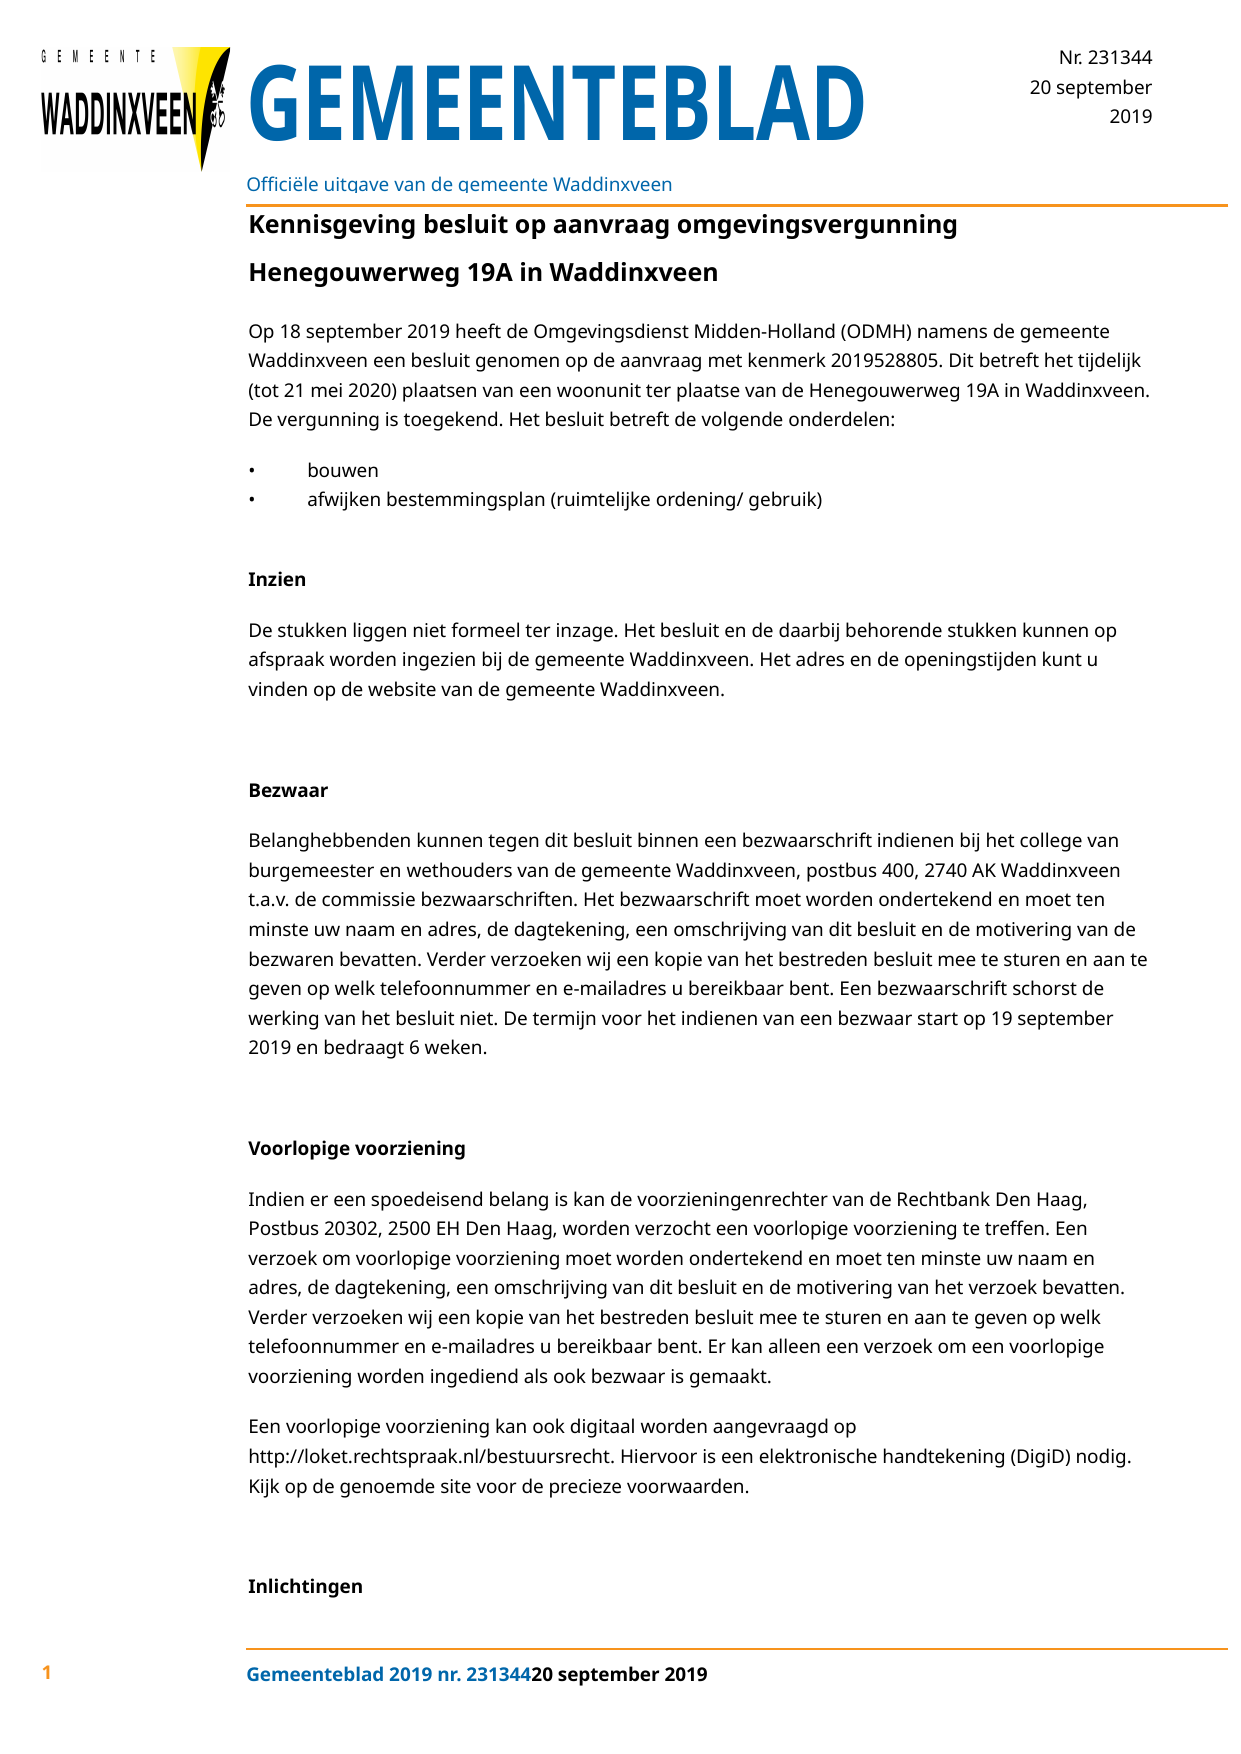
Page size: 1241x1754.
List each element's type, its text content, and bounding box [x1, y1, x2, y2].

text Inlichtingen [248, 1574, 1152, 1599]
text Kennisgeving besluit op aanvraag omgevingsvergunning Henegouwerweg 19A in Waddinxveen [248, 207, 1152, 288]
list afwijken bestemmingsplan (ruimtelijke ordening/ gebruik) [248, 487, 1152, 512]
text Belanghebbenden kunnen tegen dit besluit binnen een bezwaarschrift indienen bij het college van burgemeester en wethouders van de gemeente Waddinxveen, postbus 400, 2740 AK Waddinxveen t.a.v. de commissie bezwaarschriften. Het bezwaarschrift moet worden ondertekend en moet ten minste uw naam en adres, de dagtekening, een omschrijving van dit besluit en de motivering van de bezwaren bevatten. Verder verzoeken wij een kopie van het bestreden besluit mee te sturen en aan te geven op welk telefoonnummer en e-mailadres u bereikbaar bent. Een bezwaarschrift schorst de werking van het besluit niet. De termijn voor het indienen van een bezwaar start op 19 september 2019 en bedraagt 6 weken. [248, 827, 1152, 1060]
list bouwen [248, 457, 1152, 483]
text De stukken liggen niet formeel ter inzage. Het besluit en de daarbij behorende stukken kunnen op afspraak worden ingezien bij de gemeente Waddinxveen. Het adres en de openingstijden kunt u vinden op de website van de gemeente Waddinxveen. [248, 617, 1152, 702]
text Inzien [248, 567, 1152, 592]
text Indien er een spoedeisend belang is kan de voorzieningenrechter van de Rechtbank Den Haag, Postbus 20302, 2500 EH Den Haag, worden verzocht een voorlopige voorziening te treffen. Een verzoek om voorlopige voorziening moet worden ondertekend en moet ten minste uw naam en adres, de dagtekening, een omschrijving van dit besluit en de motivering van het verzoek bevatten. Verder verzoeken wij een kopie van het bestreden besluit mee te sturen en aan te geven op welk telefoonnummer en e-mailadres u bereikbaar bent. Er kan alleen een verzoek om een voorlopige voorziening worden ingediend als ook bezwaar is gemaakt. [248, 1186, 1152, 1389]
text Bezwaar [248, 777, 1152, 803]
text Voorlopige voorziening [248, 1135, 1152, 1161]
text Op 18 september 2019 heeft de Omgevingsdienst Midden-Holland (ODMH) namens de gemeente Waddinxveen een besluit genomen op de aanvraag met kenmerk 2019528805. Dit betreft het tijdelijk (tot 21 mei 2020) plaatsen van een woonunit ter plaatse van de Henegouwerweg 19A in Waddinxveen. De vergunning is toegekend. Het besluit betreft de volgende onderdelen: [248, 318, 1152, 432]
text Een voorlopige voorziening kan ook digitaal worden aangevraagd op http://loket.rechtspraak.nl/bestuursrecht. Hiervoor is een elektronische handtekening (DigiD) nodig. Kijk op de genoemde site voor de precieze voorwaarden. [248, 1414, 1152, 1499]
picture [41, 47, 231, 172]
